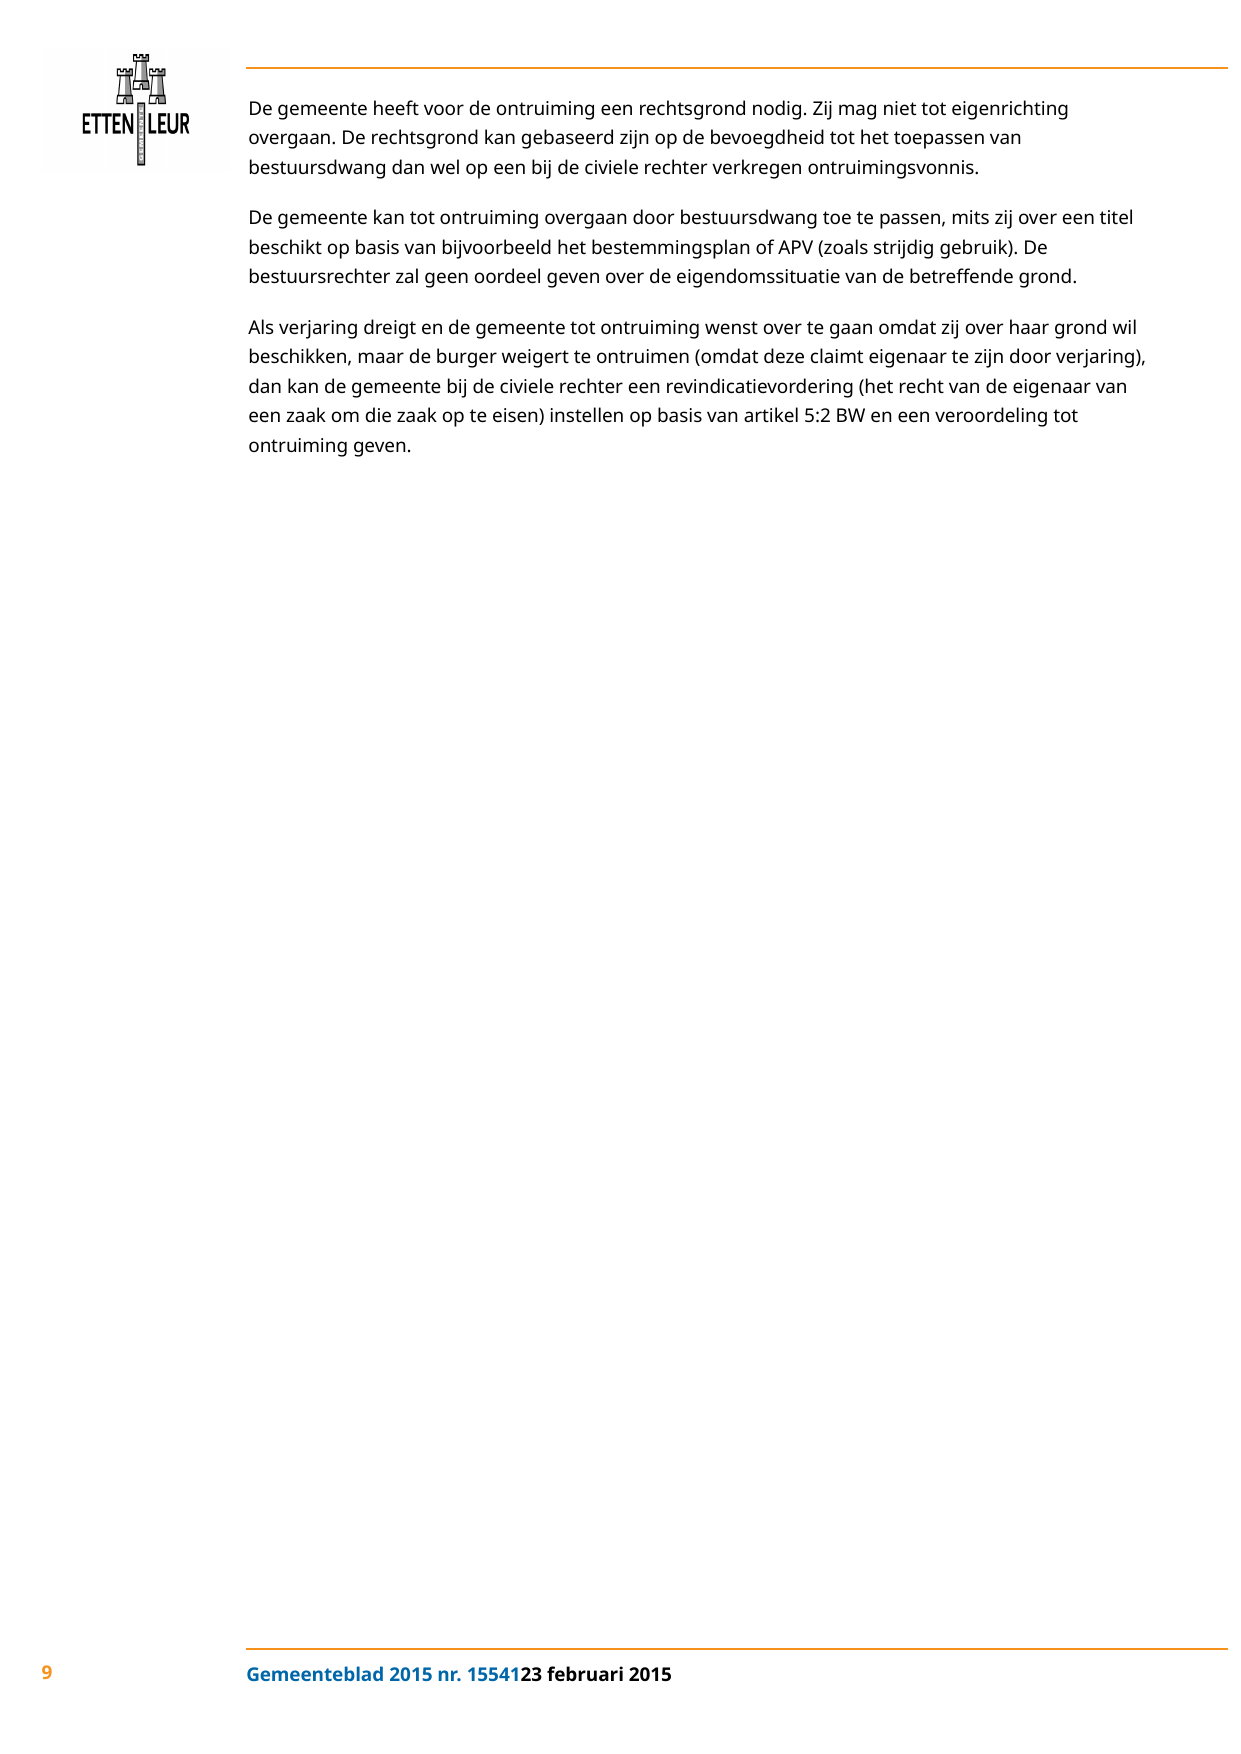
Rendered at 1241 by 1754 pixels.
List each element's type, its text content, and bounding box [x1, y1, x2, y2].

text De gemeente heeft voor de ontruiming een rechtsgrond nodig. Zij mag niet tot eigenrichting overgaan. De rechtsgrond kan gebaseerd zijn op de bevoegdheid tot het toepassen van bestuursdwang dan wel op een bij de civiele rechter verkregen ontruimingsvonnis. [248, 95, 1152, 180]
text Als verjaring dreigt en de gemeente tot ontruiming wenst over te gaan omdat zij over haar grond wil beschikken, maar de burger weigert te ontruimen (omdat deze claimt eigenaar te zijn door verjaring), dan kan de gemeente bij de civiele rechter een revindicatievordering (het recht van de eigenaar van een zaak om die zaak op te eisen) instellen op basis van artikel 5:2 BW en een veroordeling tot ontruiming geven. [248, 314, 1152, 458]
picture [41, 47, 231, 172]
text De gemeente kan tot ontruiming overgaan door bestuursdwang toe te passen, mits zij over een titel beschikt op basis van bijvoorbeeld het bestemmingsplan of APV (zoals strijdig gebruik). De bestuursrechter zal geen oordeel geven over de eigendomssituatie van de betreffende grond. [248, 204, 1152, 289]
